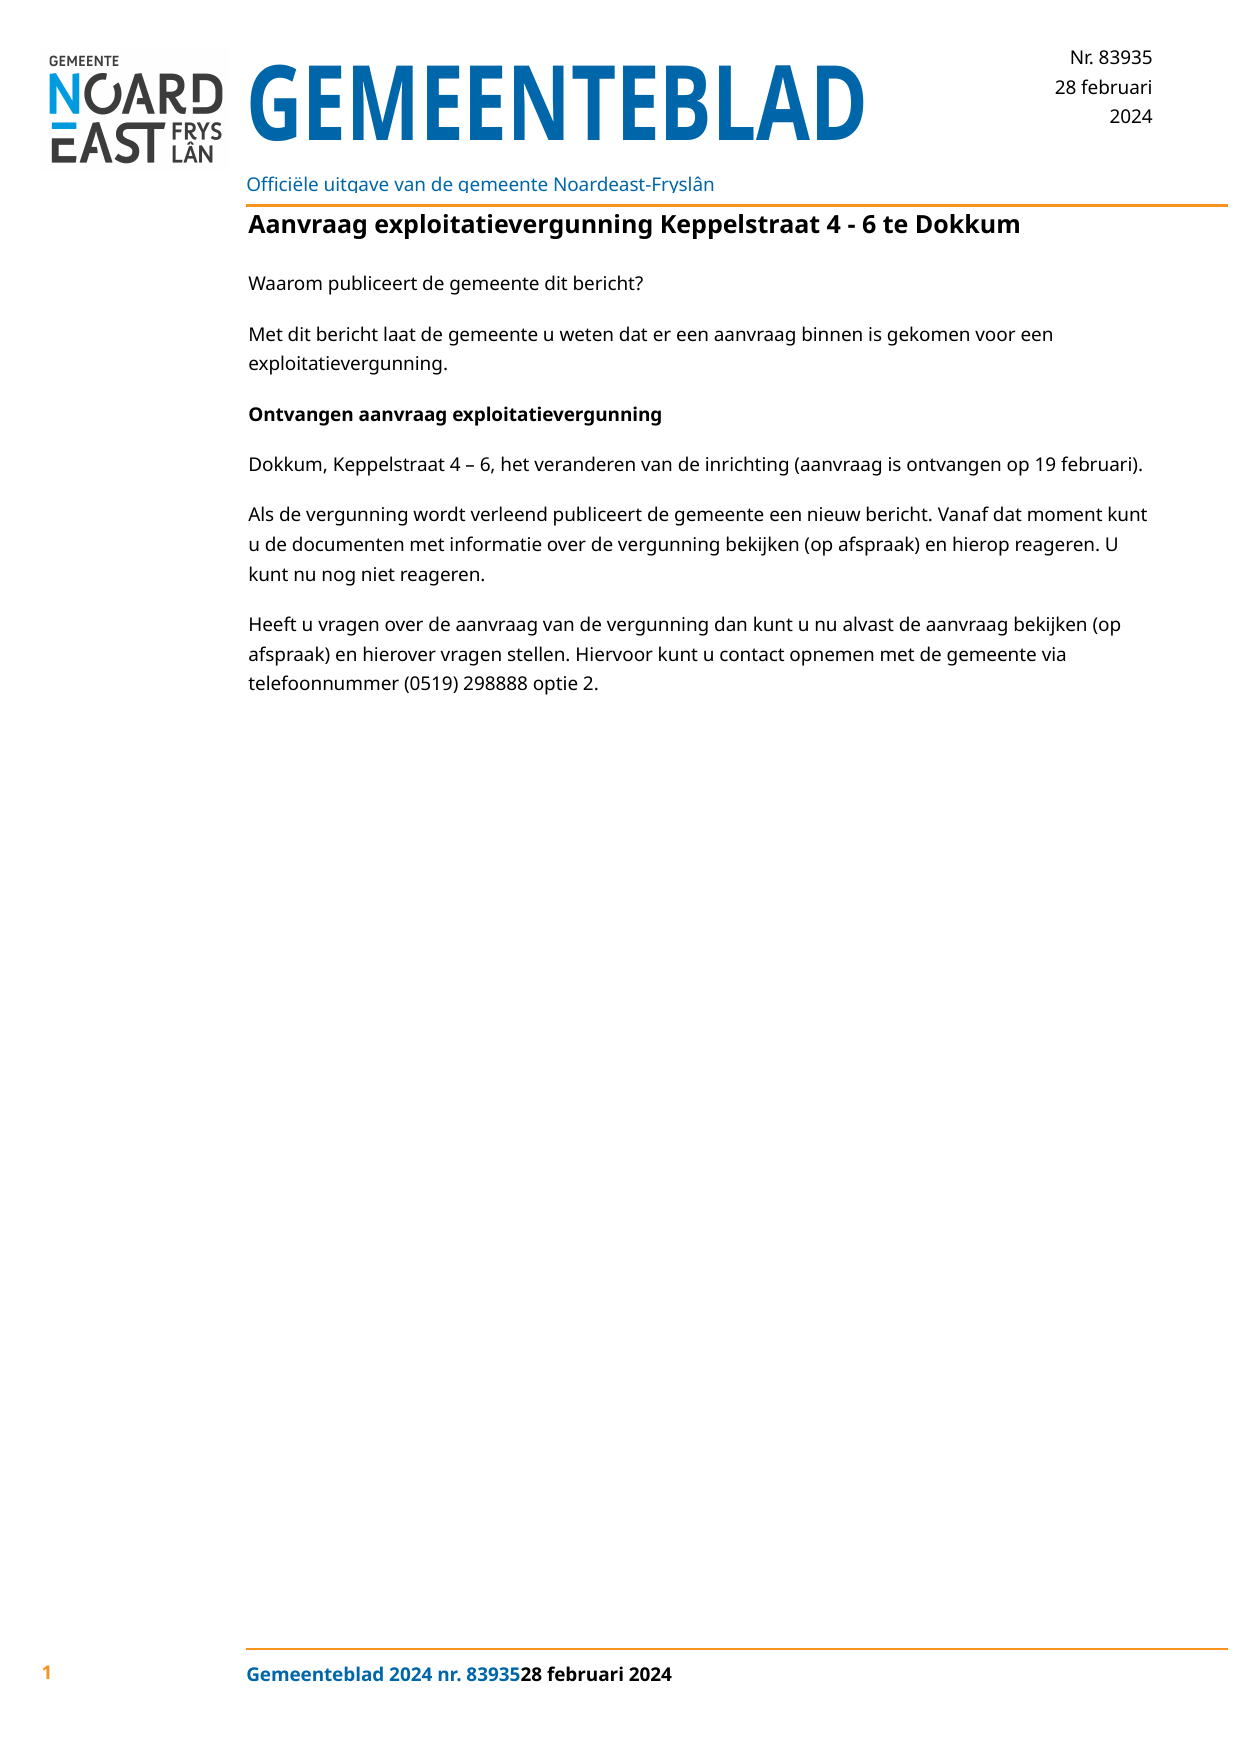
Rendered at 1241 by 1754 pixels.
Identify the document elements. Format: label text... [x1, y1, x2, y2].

text Heeft u vragen over de aanvraag van de vergunning dan kunt u nu alvast de aanvraag bekijken (op afspraak) en hierover vragen stellen. Hiervoor kunt u contact opnemen met de gemeente via telefoonnummer (0519) 298888 optie 2. [248, 611, 1152, 696]
text Waarom publiceert de gemeente dit bericht? [248, 270, 1152, 296]
text Aanvraag exploitatievergunning Keppelstraat 4 - 6 te Dokkum [248, 207, 1152, 241]
text Met dit bericht laat de gemeente u weten dat er een aanvraag binnen is gekomen voor een exploitatievergunning. [248, 321, 1152, 376]
picture [41, 47, 231, 172]
text Als de vergunning wordt verleend publiceert de gemeente een nieuw bericht. Vanaf dat moment kunt u de documenten met informatie over de vergunning bekijken (op afspraak) en hierop reageren. U kunt nu nog niet reageren. [248, 502, 1152, 586]
text Dokkum, Keppelstraat 4 – 6, het veranderen van de inrichting (aanvraag is ontvangen op 19 februari). [248, 451, 1152, 477]
text Ontvangen aanvraag exploitatievergunning [248, 401, 1152, 426]
